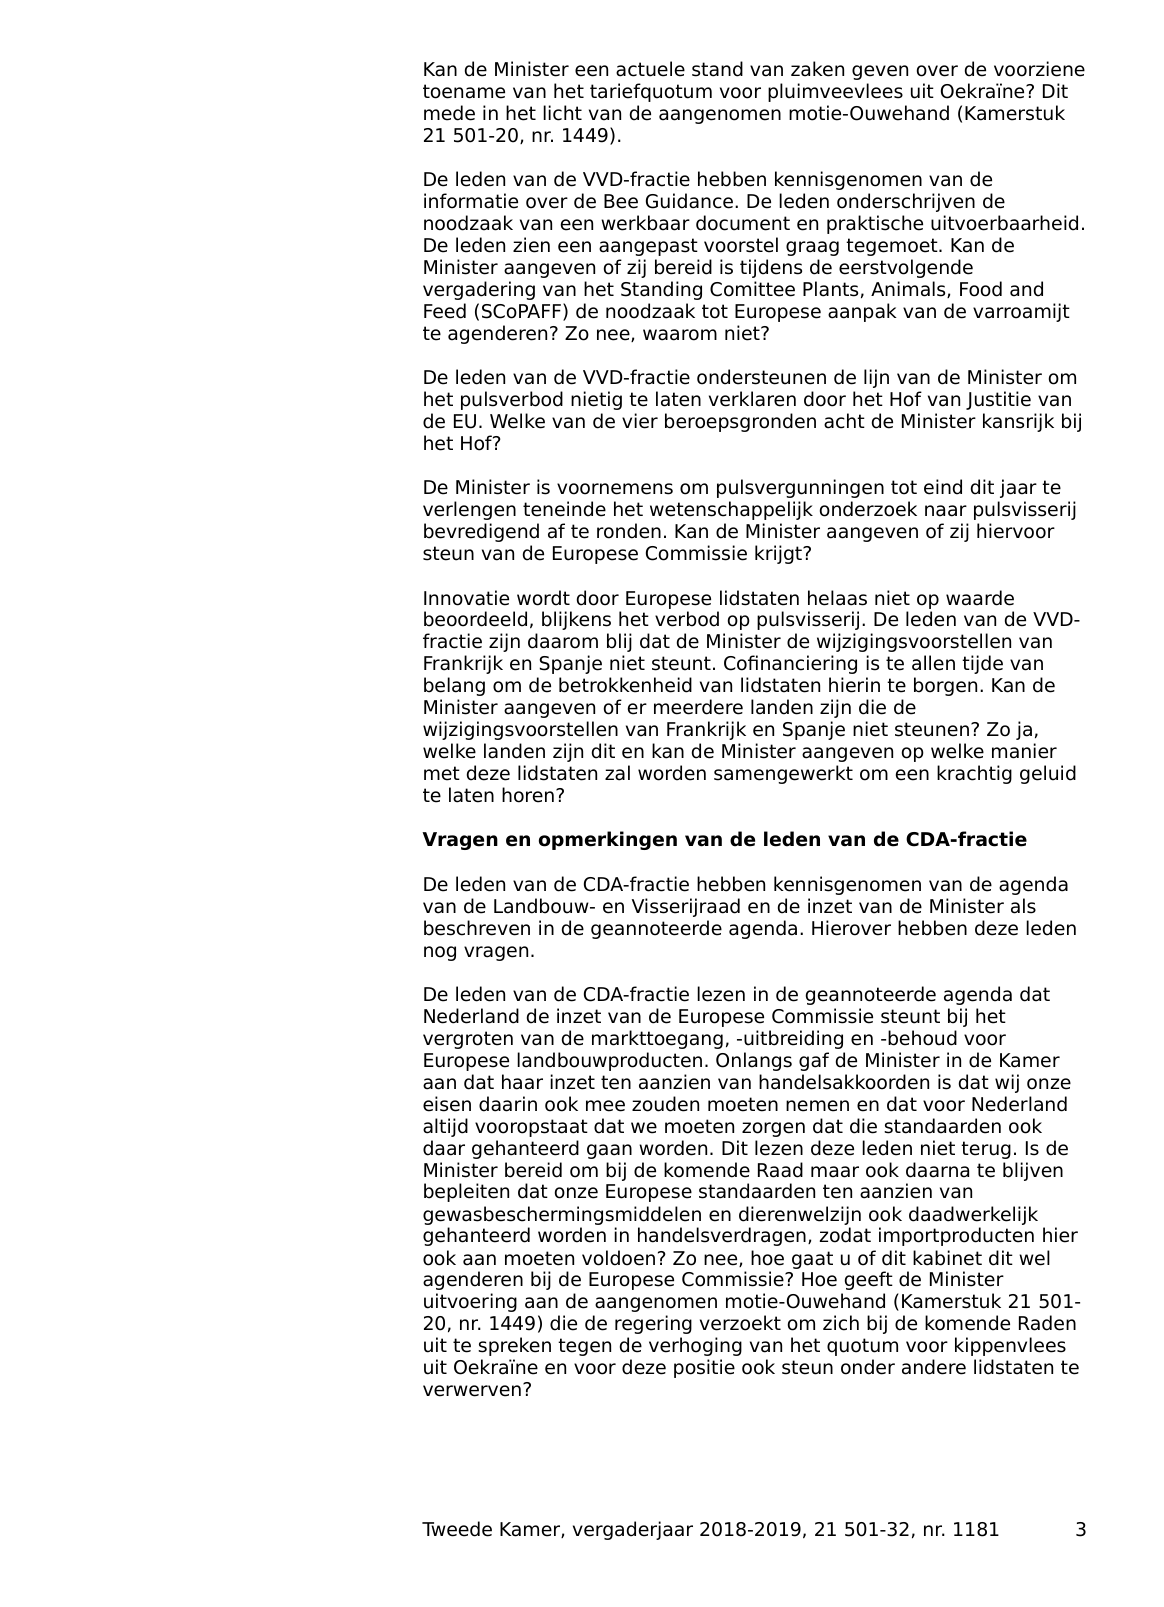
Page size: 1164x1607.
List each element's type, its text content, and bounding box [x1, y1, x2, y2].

subtitle Vragen en opmerkingen van de leden van de CDA-fractie [422, 829, 1087, 851]
text De Minister is voornemens om pulsvergunningen tot eind dit jaar te verlengen teneinde het wetenschappelijk onderzoek naar pulsvisserij bevredigend af te ronden. Kan de Minister aangeven of zij hiervoor steun van de Europese Commissie krijgt? [422, 477, 1087, 565]
text Kan de Minister een actuele stand van zaken geven over de voorziene toename van het tariefquotum voor pluimveevlees uit Oekraïne? Dit mede in het licht van de aangenomen motie-Ouwehand (Kamerstuk 21 501-20, nr. 1449). [422, 59, 1087, 147]
text De leden van de CDA-fractie hebben kennisgenomen van de agenda van de Landbouw- en Visserijraad en de inzet van de Minister als beschreven in de geannoteerde agenda. Hierover hebben deze leden nog vragen. [422, 873, 1087, 961]
text De leden van de CDA-fractie lezen in de geannoteerde agenda dat Nederland de inzet van de Europese Commissie steunt bij het vergroten van de markttoegang, -uitbreiding en -behoud voor Europese landbouwproducten. Onlangs gaf de Minister in de Kamer aan dat haar inzet ten aanzien van handelsakkoorden is dat wij onze eisen daarin ook mee zouden moeten nemen en dat voor Nederland altijd vooropstaat dat we moeten zorgen dat die standaarden ook daar gehanteerd gaan worden. Dit lezen deze leden niet terug. Is de Minister bereid om bij de komende Raad maar ook daarna te blijven bepleiten dat onze Europese standaarden ten aanzien van gewasbeschermingsmiddelen en dierenwelzijn ook daadwerkelijk gehanteerd worden in handelsverdragen, zodat importproducten hier ook aan moeten voldoen? Zo nee, hoe gaat u of dit kabinet dit wel agenderen bij de Europese Commissie? Hoe geeft de Minister uitvoering aan de aangenomen motie-Ouwehand (Kamerstuk 21 501-20, nr. 1449) die de regering verzoekt om zich bij de komende Raden uit te spreken tegen de verhoging van het quotum voor kippenvlees uit Oekraïne en voor deze positie ook steun onder andere lidstaten te verwerven? [422, 984, 1087, 1401]
text Innovatie wordt door Europese lidstaten helaas niet op waarde beoordeeld, blijkens het verbod op pulsvisserij. De leden van de VVD-fractie zijn daarom blij dat de Minister de wijzigingsvoorstellen van Frankrijk en Spanje niet steunt. Cofinanciering is te allen tijde van belang om de betrokkenheid van lidstaten hierin te borgen. Kan de Minister aangeven of er meerdere landen zijn die de wijzigingsvoorstellen van Frankrijk en Spanje niet steunen? Zo ja, welke landen zijn dit en kan de Minister aangeven op welke manier met deze lidstaten zal worden samengewerkt om een krachtig geluid te laten horen? [422, 587, 1087, 807]
text De leden van de VVD-fractie ondersteunen de lijn van de Minister om het pulsverbod nietig te laten verklaren door het Hof van Justitie van de EU. Welke van de vier beroepsgronden acht de Minister kansrijk bij het Hof? [422, 367, 1087, 455]
text De leden van de VVD-fractie hebben kennisgenomen van de informatie over de Bee Guidance. De leden onderschrijven de noodzaak van een werkbaar document en praktische uitvoerbaarheid. De leden zien een aangepast voorstel graag tegemoet. Kan de Minister aangeven of zij bereid is tijdens de eerstvolgende vergadering van het Standing Comittee Plants, Animals, Food and Feed (SCoPAFF) de noodzaak tot Europese aanpak van de varroamijt te agenderen? Zo nee, waarom niet? [422, 169, 1087, 345]
